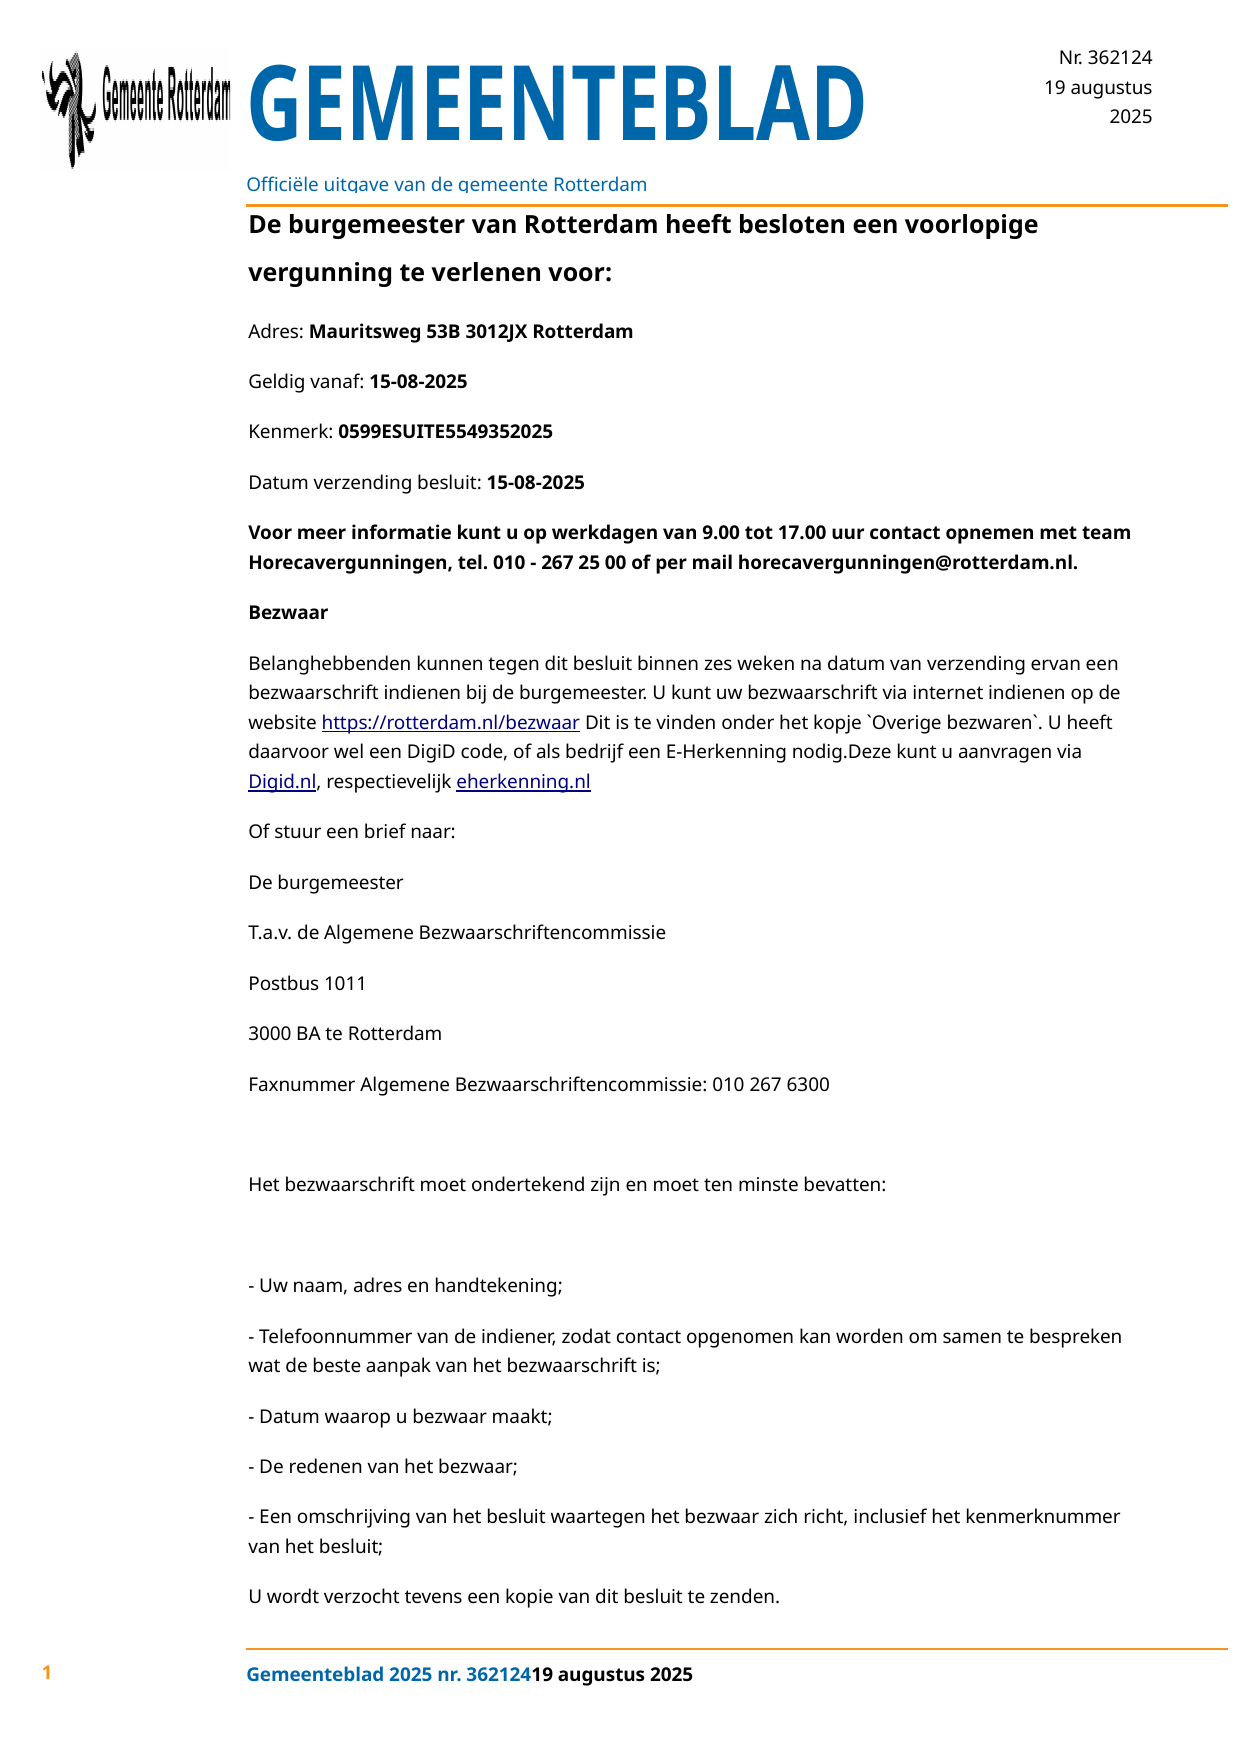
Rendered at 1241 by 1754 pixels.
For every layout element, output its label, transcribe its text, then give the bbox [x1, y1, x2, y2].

text Bezwaar [248, 599, 1152, 625]
text Belanghebbenden kunnen tegen dit besluit binnen zes weken na datum van verzending ervan een bezwaarschrift indienen bij de burgemeester. U kunt uw bezwaarschrift via internet indienen op de website https://rotterdam.nl/bezwaar Dit is te vinden onder het kopje `Overige bezwaren`. U heeft daarvoor wel een DigiD code, of als bedrijf een E-Herkenning nodig.Deze kunt u aanvragen via Digid.nl, respectievelijk eherkenning.nl [248, 650, 1152, 794]
text - Datum waarop u bezwaar maakt; [248, 1403, 1152, 1429]
text Het bezwaarschrift moet ondertekend zijn en moet ten minste bevatten: [248, 1172, 1152, 1197]
text - Uw naam, adres en handtekening; [248, 1272, 1152, 1298]
text Datum verzending besluit: 15-08-2025 [248, 469, 1152, 495]
text - Telefoonnummer van de indiener, zodat contact opgenomen kan worden om samen te bespreken wat de beste aanpak van het bezwaarschrift is; [248, 1323, 1152, 1378]
picture [41, 47, 231, 172]
text Postbus 1011 [248, 970, 1152, 996]
text Of stuur een brief naar: [248, 819, 1152, 844]
text U wordt verzocht tevens een kopie van dit besluit te zenden. [248, 1584, 1152, 1609]
text Voor meer informatie kunt u op werkdagen van 9.00 tot 17.00 uur contact opnemen met team Horecavergunningen, tel. 010 - 267 25 00 of per mail horecavergunningen@rotterdam.nl. [248, 519, 1152, 575]
text Faxnummer Algemene Bezwaarschriftencommissie: 010 267 6300 [248, 1071, 1152, 1097]
text De burgemeester van Rotterdam heeft besloten een voorlopige vergunning te verlenen voor: [248, 207, 1152, 288]
text - De redenen van het bezwaar; [248, 1453, 1152, 1479]
text 3000 BA te Rotterdam [248, 1020, 1152, 1046]
text T.a.v. de Algemene Bezwaarschriftencommissie [248, 919, 1152, 945]
text Adres: Mauritsweg 53B 3012JX Rotterdam [248, 318, 1152, 344]
text Kenmerk: 0599ESUITE5549352025 [248, 419, 1152, 444]
text - Een omschrijving van het besluit waartegen het bezwaar zich richt, inclusief het kenmerknummer van het besluit; [248, 1504, 1152, 1559]
text Geldig vanaf: 15-08-2025 [248, 368, 1152, 394]
text De burgemeester [248, 869, 1152, 895]
